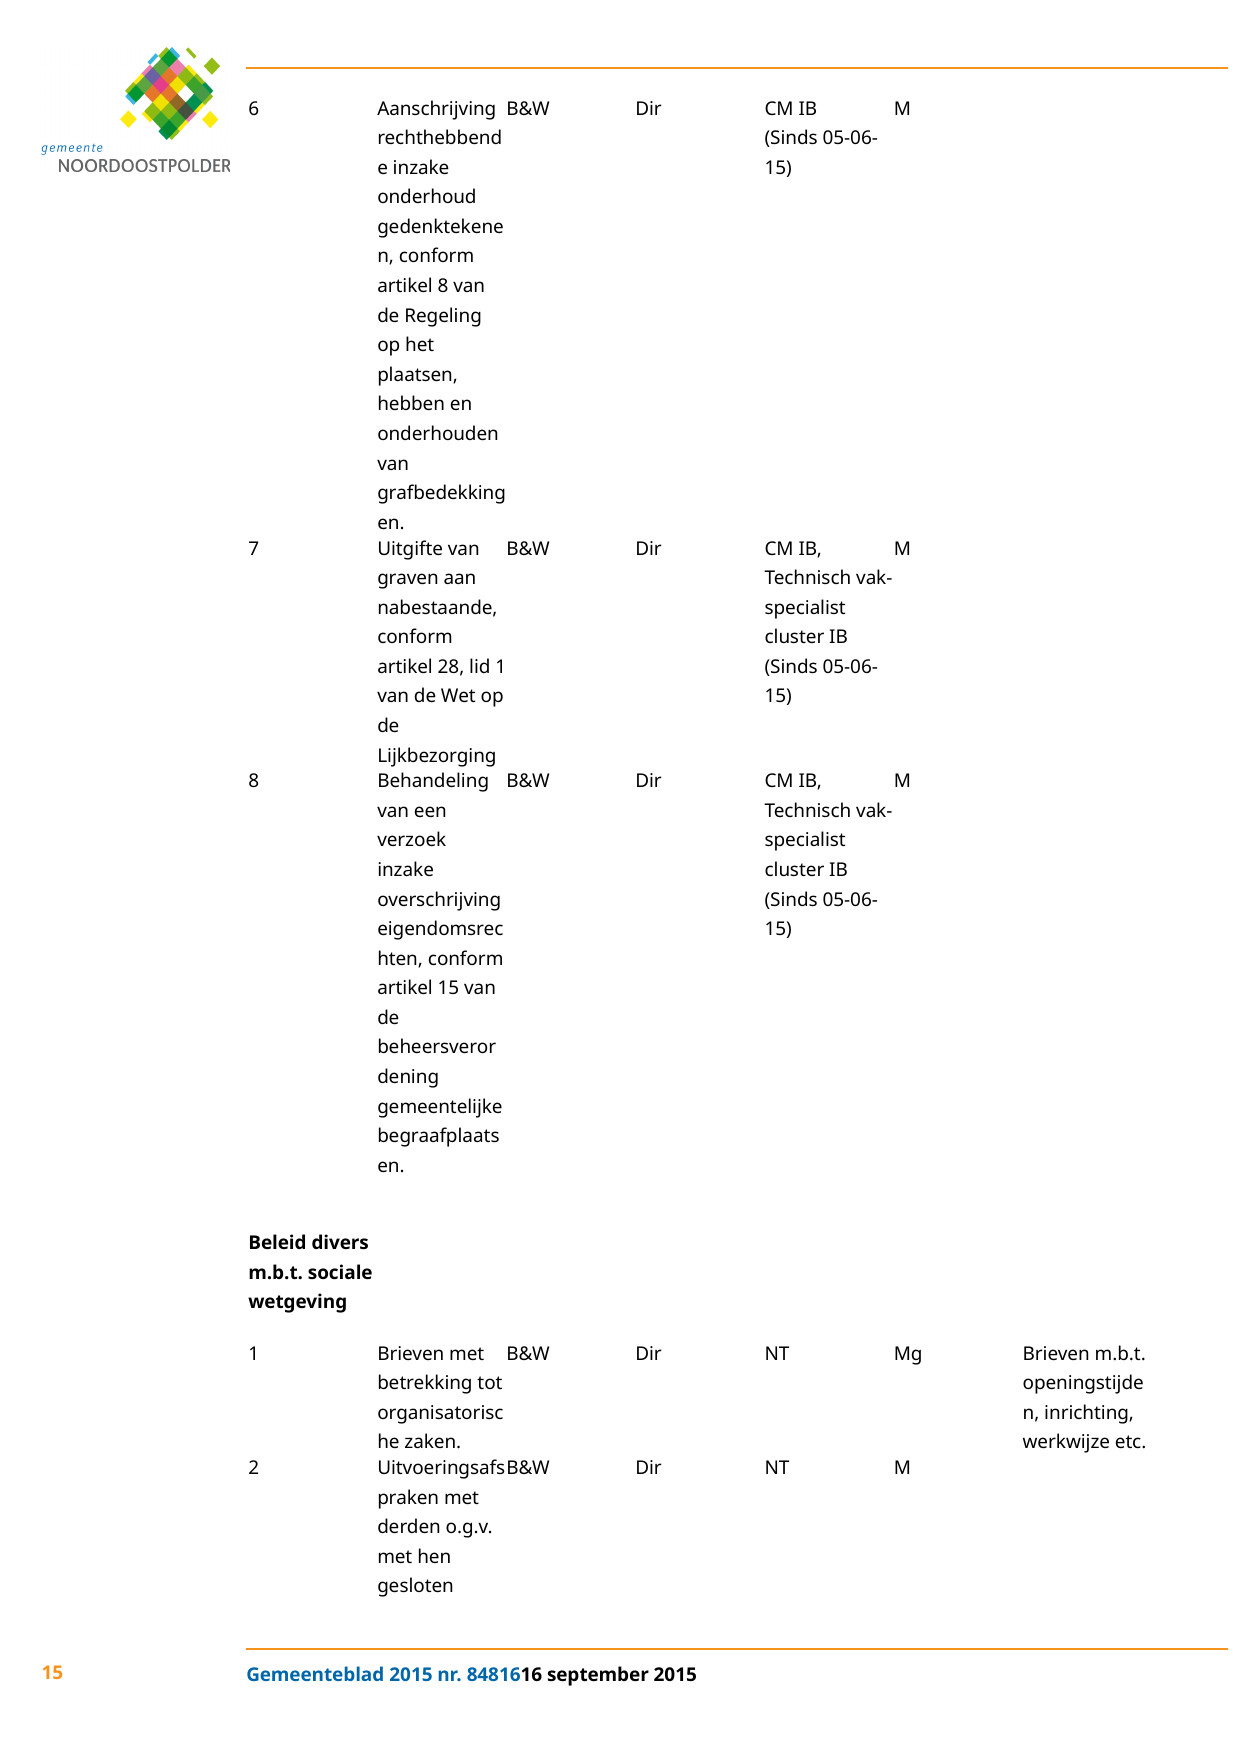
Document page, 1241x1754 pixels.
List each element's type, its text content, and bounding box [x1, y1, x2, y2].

table_cell B&W [506, 95, 635, 535]
table_cell Dir [635, 95, 764, 535]
table_cell Brieven m.b.t. openingstijden, inrichting, werkwijze etc. [1023, 1340, 1152, 1454]
table_cell [635, 1314, 764, 1340]
table_cell M [894, 768, 1022, 1178]
table_cell Behandeling van een verzoek inzake overschrijving eigendomsrechten, conform artikel 15 van de beheersverordening gemeentelijke begraafplaatsen. [377, 768, 506, 1178]
table_cell 7 [248, 535, 377, 767]
table_cell B&W [506, 768, 635, 1178]
table_cell [764, 1229, 893, 1314]
table_cell [894, 1178, 1022, 1203]
table_cell NT [764, 1340, 893, 1454]
table_cell [1023, 768, 1152, 1178]
table_cell [635, 1178, 764, 1203]
table_cell [764, 1178, 893, 1203]
table_cell Brieven met betrekking tot organisatorische zaken. [377, 1340, 506, 1454]
table_cell Dir [635, 1340, 764, 1454]
table_cell [506, 1314, 635, 1340]
table_cell [635, 1229, 764, 1314]
table_cell [1023, 1204, 1152, 1229]
table_cell [506, 1178, 635, 1203]
table_cell 1 [248, 1340, 377, 1454]
table_cell CM IB (Sinds 05-06-15) [764, 95, 893, 535]
table_cell [894, 1229, 1022, 1314]
picture [41, 47, 231, 172]
table_cell Dir [635, 1454, 764, 1598]
table_cell [1023, 1229, 1152, 1314]
table_cell [248, 1178, 377, 1203]
table_cell B&W [506, 535, 635, 767]
table_cell [377, 1178, 506, 1203]
table_cell Beleid divers m.b.t. sociale wetgeving [248, 1229, 377, 1314]
table_cell [1023, 1314, 1152, 1340]
table_cell [377, 1229, 506, 1314]
table_cell Uitgifte van graven aan nabestaande, conform artikel 28, lid 1 van de Wet op de Lijkbezorging [377, 535, 506, 767]
table_cell [1023, 95, 1152, 535]
table_cell [506, 1229, 635, 1314]
table_cell [635, 1204, 764, 1229]
table_cell [764, 1314, 893, 1340]
table_cell 2 [248, 1454, 377, 1598]
table_cell B&W [506, 1454, 635, 1598]
table_cell [894, 1204, 1022, 1229]
table_cell Mg [894, 1340, 1022, 1454]
table_cell M [894, 1454, 1022, 1598]
table_cell [506, 1204, 635, 1229]
table_cell M [894, 535, 1022, 767]
table_cell NT [764, 1454, 893, 1598]
table_cell M [894, 95, 1022, 535]
table_cell [1023, 1178, 1152, 1203]
table_cell Dir [635, 768, 764, 1178]
table_cell Dir [635, 535, 764, 767]
table_cell 6 [248, 95, 377, 535]
table_cell [894, 1314, 1022, 1340]
table_cell CM IB, Technisch vak-specialist cluster IB (Sinds 05-06-15) [764, 768, 893, 1178]
table_cell [764, 1204, 893, 1229]
table_cell CM IB, Technisch vak-specialist cluster IB (Sinds 05-06-15) [764, 535, 893, 767]
table_cell [1023, 1454, 1152, 1598]
table_cell [248, 1314, 377, 1340]
table_cell Aanschrijving rechthebbende inzake onderhoud gedenktekenen, conform artikel 8 van de Regeling op het plaatsen, hebben en onderhouden van grafbedekkingen. [377, 95, 506, 535]
table_cell 8 [248, 768, 377, 1178]
table_cell B&W [506, 1340, 635, 1454]
table_cell [248, 1204, 377, 1229]
table_cell Uitvoeringsafspraken met derden o.g.v. met hen gesloten [377, 1454, 506, 1598]
table_cell [1023, 535, 1152, 767]
table_cell [377, 1204, 506, 1229]
table_cell [377, 1314, 506, 1340]
